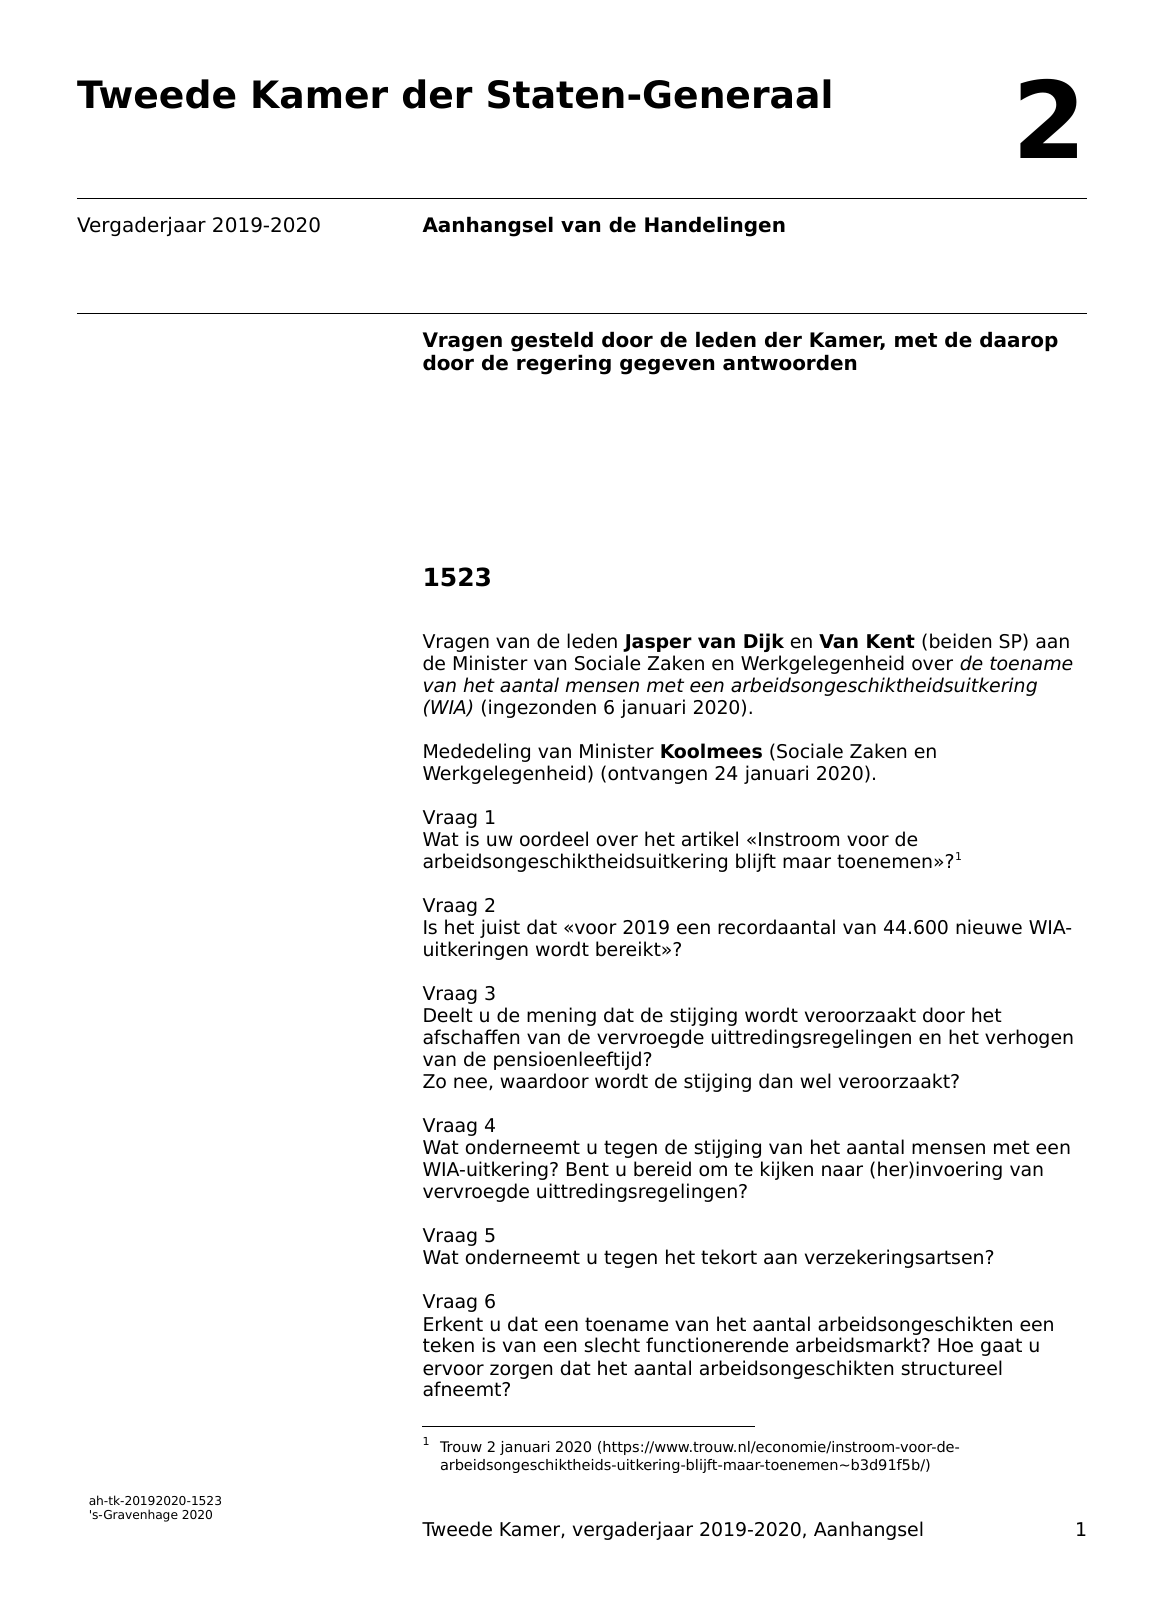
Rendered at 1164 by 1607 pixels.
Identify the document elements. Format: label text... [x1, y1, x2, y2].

table_cell Aanhangsel van de Handelingen [422, 199, 1087, 313]
text Zo nee, waardoor wordt de stijging dan wel veroorzaakt? [422, 1071, 1087, 1093]
text Vraag 6 [422, 1291, 1087, 1313]
text Vraag 2 [422, 895, 1087, 917]
text 1523 [422, 563, 1087, 592]
text Vraag 5 [422, 1225, 1087, 1247]
table_cell Vragen gesteld door de leden der Kamer, met de daarop door de regering gegeven antwoorden [422, 314, 1087, 376]
text Vragen van de leden Jasper van Dijk en Van Kent (beiden SP) aan de Minister van Sociale Zaken en Werkgelegenheid over de toename van het aantal mensen met een arbeidsongeschiktheidsuitkering (WIA) (ingezonden 6 januari 2020). [422, 631, 1087, 718]
text Is het juist dat «voor 2019 een recordaantal van 44.600 nieuwe WIA-uitkeringen wordt bereikt»? [422, 917, 1087, 961]
text Erkent u dat een toename van het aantal arbeidsongeschikten een teken is van een slecht functionerende arbeidsmarkt? Hoe gaat u ervoor zorgen dat het aantal arbeidsongeschikten structureel afneemt? [422, 1313, 1087, 1401]
table_cell Vergaderjaar 2019-2020 [77, 199, 422, 313]
text ah-tk-20192020-1523 [88, 1494, 323, 1508]
text 's-Gravenhage 2020 [88, 1508, 323, 1522]
text Vraag 3 [422, 983, 1087, 1005]
text Mededeling van Minister Koolmees (Sociale Zaken en Werkgelegenheid) (ontvangen 24 januari 2020). [422, 741, 1087, 785]
text Vraag 1 [422, 807, 1087, 829]
text Deelt u de mening dat de stijging wordt veroorzaakt door het afschaffen van de vervroegde uittredingsregelingen en het verhogen van de pensioenleeftijd? [422, 1005, 1087, 1071]
table_header Tweede Kamer der Staten-Generaal [77, 59, 886, 198]
text Trouw 2 januari 2020 (https://www.trouw.nl/economie/instroom-voor-de-arbeidsongeschiktheids-uitkering-blijft-maar-toenemen~b3d91f5b/) [422, 1435, 1087, 1474]
table_header 2 [886, 59, 1087, 198]
text Wat onderneemt u tegen de stijging van het aantal mensen met een WIA-uitkering? Bent u bereid om te kijken naar (her)invoering van vervroegde uittredingsregelingen? [422, 1137, 1087, 1203]
text Wat is uw oordeel over het artikel «Instroom voor de arbeidsongeschiktheidsuitkering blijft maar toenemen»? [422, 829, 1087, 873]
text Vraag 4 [422, 1115, 1087, 1137]
text Wat onderneemt u tegen het tekort aan verzekeringsartsen? [422, 1247, 1087, 1269]
table_cell [77, 314, 422, 376]
